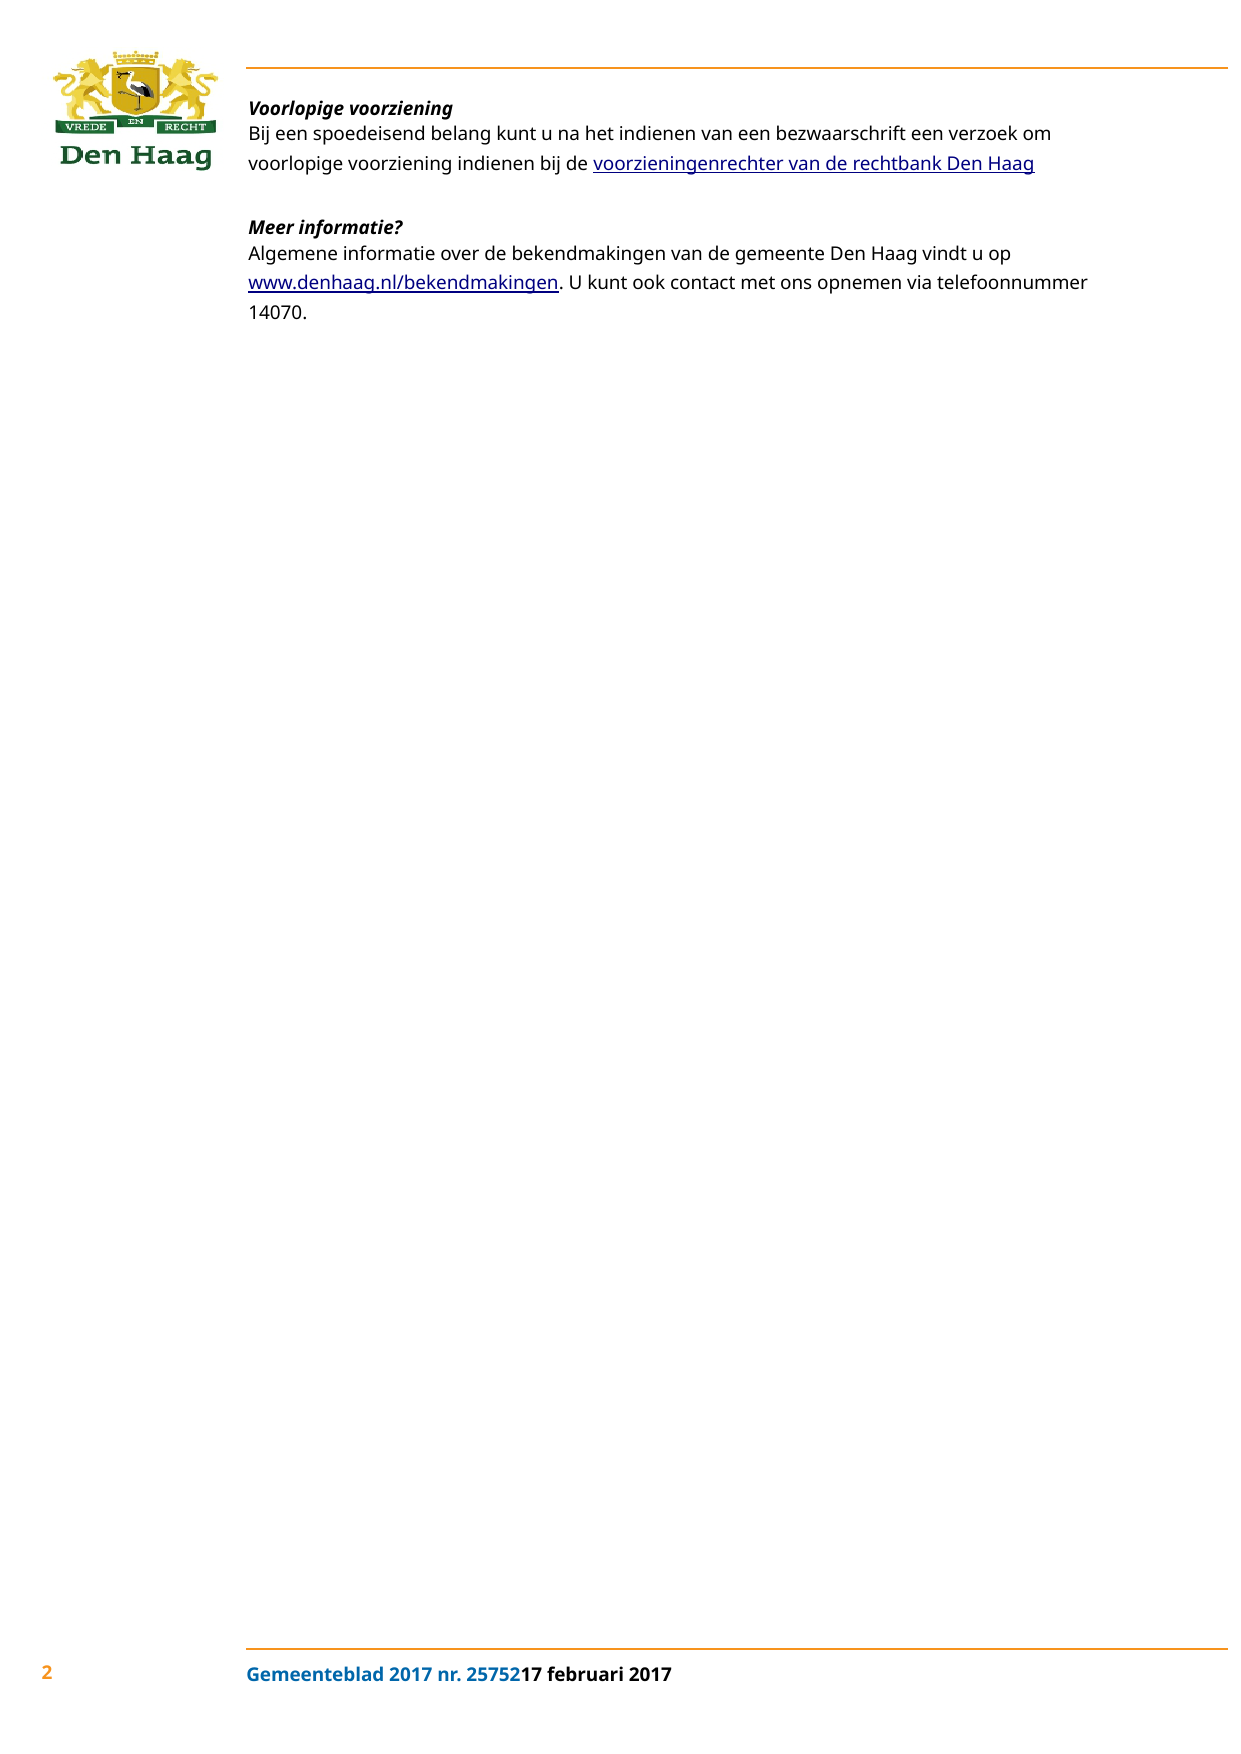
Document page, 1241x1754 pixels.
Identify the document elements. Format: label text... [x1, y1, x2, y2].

picture [41, 47, 231, 172]
text Voorlopige voorziening [248, 95, 1152, 121]
text Bij een spoedeisend belang kunt u na het indienen van een bezwaarschrift een verzoek om voorlopige voorziening indienen bij de voorzieningenrechter van de rechtbank Den Haag [248, 121, 1152, 176]
text Meer informatie? [248, 214, 1152, 240]
text Algemene informatie over de bekendmakingen van de gemeente Den Haag vindt u op www.denhaag.nl/bekendmakingen. U kunt ook contact met ons opnemen via telefoonnummer 14070. [248, 240, 1152, 325]
